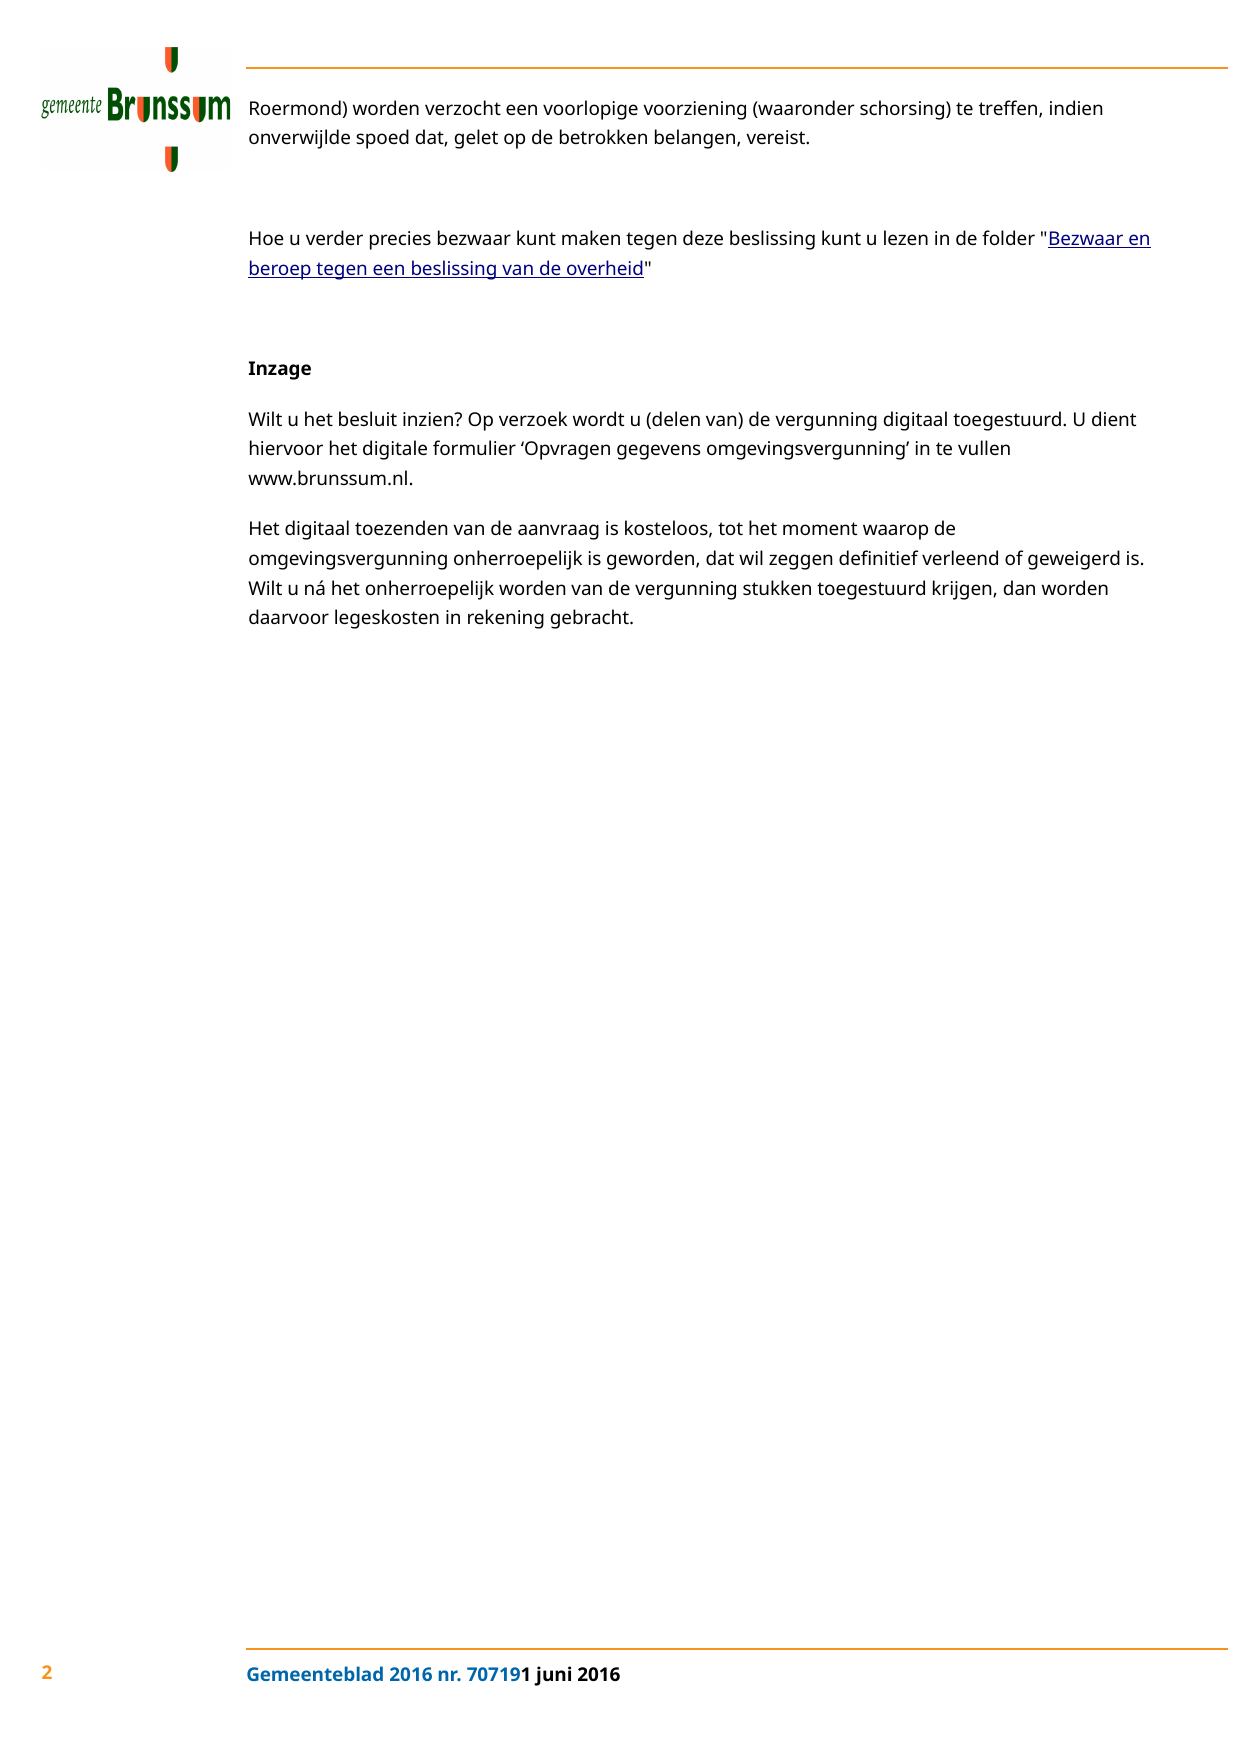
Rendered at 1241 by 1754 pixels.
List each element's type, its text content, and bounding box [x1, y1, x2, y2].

text Inzage [248, 356, 1152, 381]
text Wilt u het besluit inzien? Op verzoek wordt u (delen van) de vergunning digitaal toegestuurd. U dient hiervoor het digitale formulier ‘Opvragen gegevens omgevingsvergunning’ in te vullen www.brunssum.nl. [248, 406, 1152, 491]
picture [41, 47, 231, 172]
text Het digitaal toezenden van de aanvraag is kosteloos, tot het moment waarop de omgevingsvergunning onherroepelijk is geworden, dat wil zeggen definitief verleend of geweigerd is. Wilt u ná het onherroepelijk worden van de vergunning stukken toegestuurd krijgen, dan worden daarvoor legeskosten in rekening gebracht. [248, 516, 1152, 630]
text Roermond) worden verzocht een voorlopige voorziening (waaronder schorsing) te treffen, indien onverwijlde spoed dat, gelet op de betrokken belangen, vereist. [248, 95, 1152, 150]
text Hoe u verder precies bezwaar kunt maken tegen deze beslissing kunt u lezen in de folder "Bezwaar en beroep tegen een beslissing van de overheid" [248, 225, 1152, 281]
